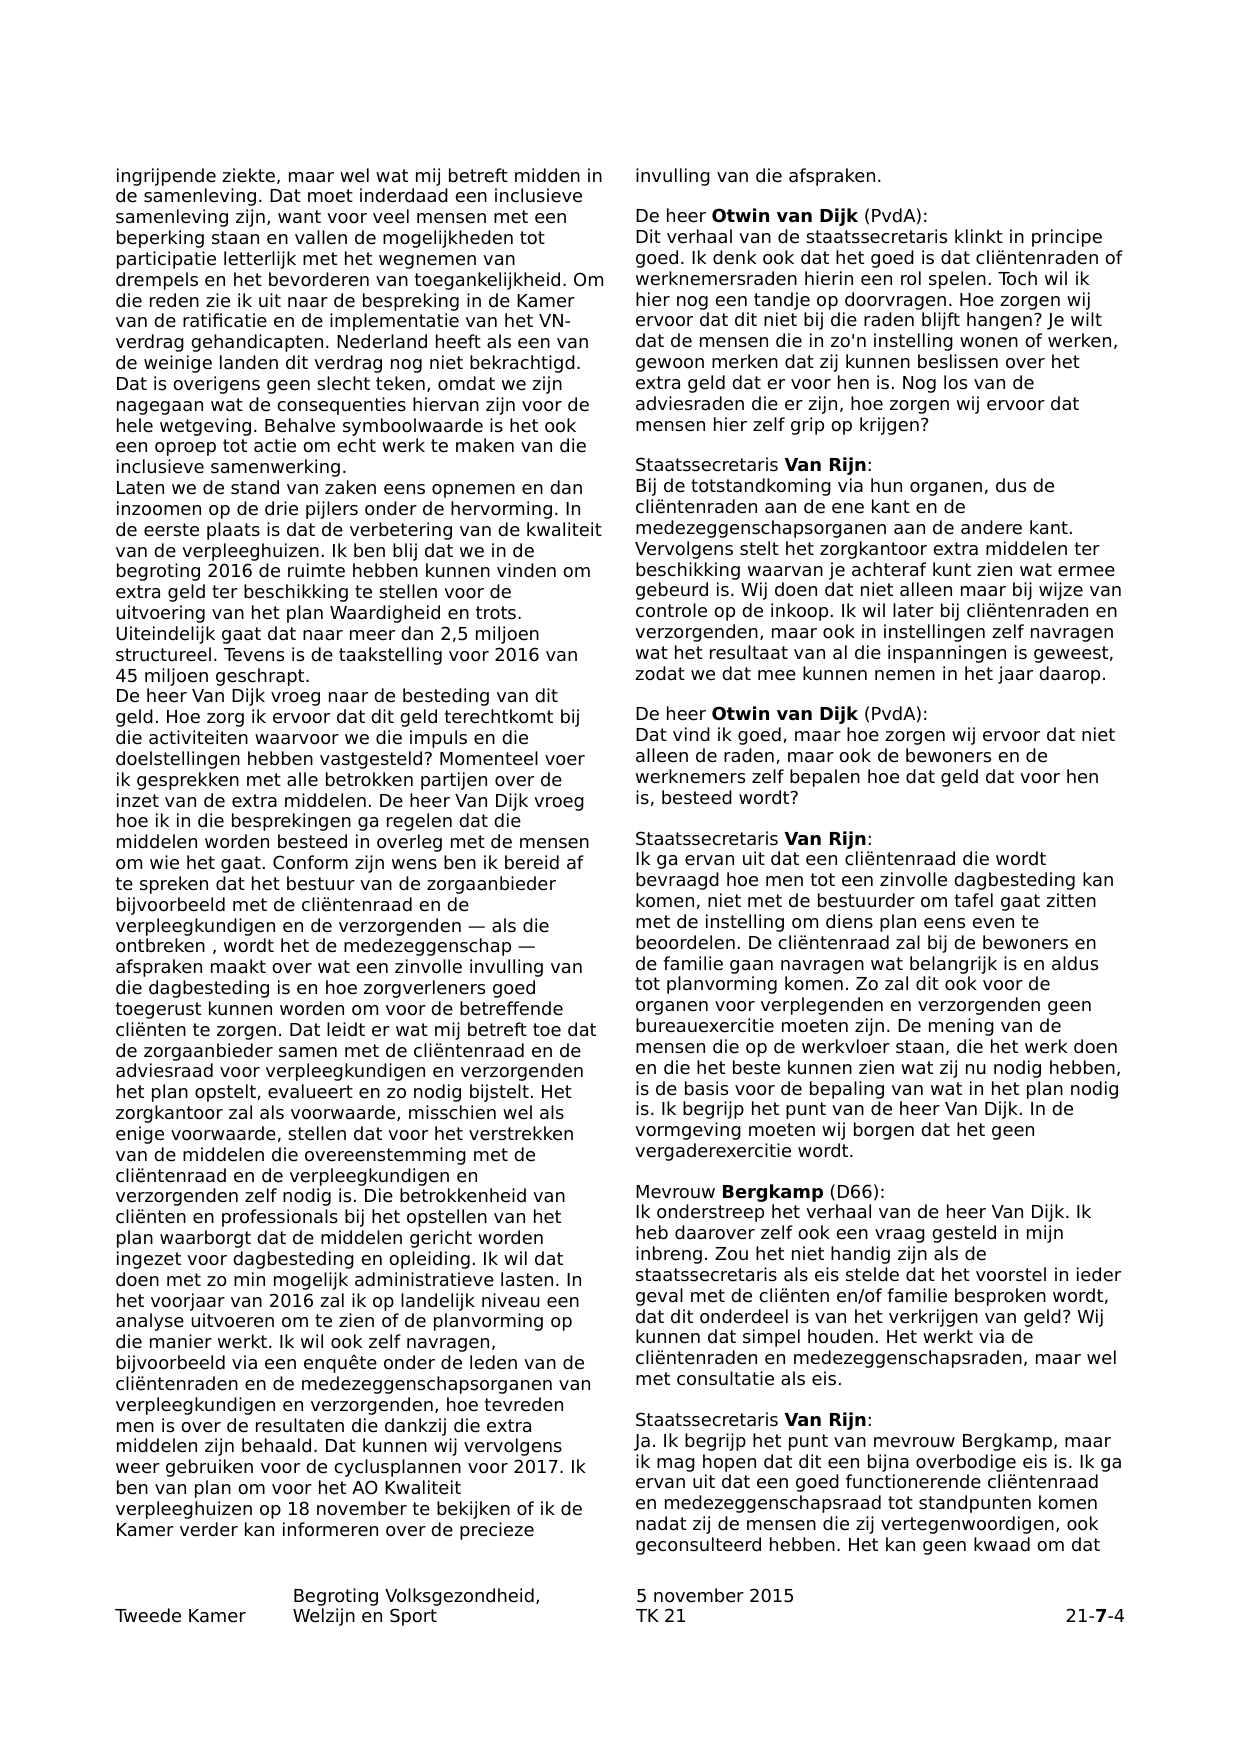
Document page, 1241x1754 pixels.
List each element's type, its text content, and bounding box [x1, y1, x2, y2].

text Ja. Ik begrijp het punt van mevrouw Bergkamp, maar ik mag hopen dat dit een bijna overbodige eis is. Ik ga ervan uit dat een goed functionerende cliëntenraad en medezeggenschapsraad tot standpunten komen nadat zij de mensen die zij vertegenwoordigen, ook geconsulteerd hebben. Het kan geen kwaad om dat [635, 1431, 1125, 1556]
text De heer Otwin van Dijk (PvdA): [635, 704, 1125, 725]
text Ik onderstreep het verhaal van de heer Van Dijk. Ik heb daarover zelf ook een vraag gesteld in mijn inbreng. Zou het niet handig zijn als de staatssecretaris als eis stelde dat het voorstel in ieder geval met de cliënten en/of familie besproken wordt, dat dit onderdeel is van het verkrijgen van geld? Wij kunnen dat simpel houden. Het werkt via de cliëntenraden en medezeggenschapsraden, maar wel met consultatie als eis. [635, 1202, 1125, 1390]
text Bij de totstandkoming via hun organen, dus de cliëntenraden aan de ene kant en de medezeggenschapsorganen aan de andere kant. Vervolgens stelt het zorgkantoor extra middelen ter beschikking waarvan je achteraf kunt zien wat ermee gebeurd is. Wij doen dat niet alleen maar bij wijze van controle op de inkoop. Ik wil later bij cliëntenraden en verzorgenden, maar ook in instellingen zelf navragen wat het resultaat van al die inspanningen is geweest, zodat we dat mee kunnen nemen in het jaar daarop. [635, 476, 1125, 684]
text ingrijpende ziekte, maar wel wat mij betreft midden in de samenleving. Dat moet inderdaad een inclusieve samenleving zijn, want voor veel mensen met een beperking staan en vallen de mogelijkheden tot participatie letterlijk met het wegnemen van drempels en het bevorderen van toegankelijkheid. Om die reden zie ik uit naar de bespreking in de Kamer van de ratificatie en de implementatie van het VN-verdrag gehandicapten. Nederland heeft als een van de weinige landen dit verdrag nog niet bekrachtigd. Dat is overigens geen slecht teken, omdat we zijn nagegaan wat de consequenties hiervan zijn voor de hele wetgeving. Behalve symboolwaarde is het ook een oproep tot actie om echt werk te maken van die inclusieve samenwerking. [115, 165, 605, 478]
text De heer Otwin van Dijk (PvdA): [635, 206, 1125, 227]
text Dit verhaal van de staatssecretaris klinkt in principe goed. Ik denk ook dat het goed is dat cliëntenraden of werknemersraden hierin een rol spelen. Toch wil ik hier nog een tandje op doorvragen. Hoe zorgen wij ervoor dat dit niet bij die raden blijft hangen? Je wilt dat de mensen die in zo'n instelling wonen of werken, gewoon merken dat zij kunnen beslissen over het extra geld dat er voor hen is. Nog los van de adviesraden die er zijn, hoe zorgen wij ervoor dat mensen hier zelf grip op krijgen? [635, 227, 1125, 435]
text Staatssecretaris Van Rijn: [635, 828, 1125, 849]
text invulling van die afspraken. [635, 165, 1125, 186]
text Staatssecretaris Van Rijn: [635, 455, 1125, 476]
text Ik ga ervan uit dat een cliëntenraad die wordt bevraagd hoe men tot een zinvolle dagbesteding kan komen, niet met de bestuurder om tafel gaat zitten met de instelling om diens plan eens even te beoordelen. De cliëntenraad zal bij de bewoners en de familie gaan navragen wat belangrijk is en aldus tot planvorming komen. Zo zal dit ook voor de organen voor verplegenden en verzorgenden geen bureauexercitie moeten zijn. De mening van de mensen die op de werkvloer staan, die het werk doen en die het beste kunnen zien wat zij nu nodig hebben, is de basis voor de bepaling van wat in het plan nodig is. Ik begrijp het punt van de heer Van Dijk. In de vormgeving moeten wij borgen dat het geen vergaderexercitie wordt. [635, 849, 1125, 1162]
text Mevrouw Bergkamp (D66): [635, 1182, 1125, 1202]
text Laten we de stand van zaken eens opnemen en dan inzoomen op de drie pijlers onder de hervorming. In de eerste plaats is dat de verbetering van de kwaliteit van de verpleeghuizen. Ik ben blij dat we in de begroting 2016 de ruimte hebben kunnen vinden om extra geld ter beschikking te stellen voor de uitvoering van het plan Waardigheid en trots. Uiteindelijk gaat dat naar meer dan 2,5 miljoen structureel. Tevens is de taakstelling voor 2016 van 45 miljoen geschrapt. [115, 478, 605, 686]
text De heer Van Dijk vroeg naar de besteding van dit geld. Hoe zorg ik ervoor dat dit geld terechtkomt bij die activiteiten waarvoor we die impuls en die doelstellingen hebben vastgesteld? Momenteel voer ik gesprekken met alle betrokken partijen over de inzet van de extra middelen. De heer Van Dijk vroeg hoe ik in die besprekingen ga regelen dat die middelen worden besteed in overleg met de mensen om wie het gaat. Conform zijn wens ben ik bereid af te spreken dat het bestuur van de zorgaanbieder bijvoorbeeld met de cliëntenraad en de verpleegkundigen en de verzorgenden — als die ontbreken , wordt het de medezeggenschap — afspraken maakt over wat een zinvolle invulling van die dagbesteding is en hoe zorgverleners goed toegerust kunnen worden om voor de betreffende cliënten te zorgen. Dat leidt er wat mij betreft toe dat de zorgaanbieder samen met de cliëntenraad en de adviesraad voor verpleegkundigen en verzorgenden het plan opstelt, evalueert en zo nodig bijstelt. Het zorgkantoor zal als voorwaarde, misschien wel als enige voorwaarde, stellen dat voor het verstrekken van de middelen die overeenstemming met de cliëntenraad en de verpleegkundigen en verzorgenden zelf nodig is. Die betrokkenheid van cliënten en professionals bij het opstellen van het plan waarborgt dat de middelen gericht worden ingezet voor dagbesteding en opleiding. Ik wil dat doen met zo min mogelijk administratieve lasten. In het voorjaar van 2016 zal ik op landelijk niveau een analyse uitvoeren om te zien of de planvorming op die manier werkt. Ik wil ook zelf navragen, bijvoorbeeld via een enquête onder de leden van de cliëntenraden en de medezeggenschapsorganen van verpleegkundigen en verzorgenden, hoe tevreden men is over de resultaten die dankzij die extra middelen zijn behaald. Dat kunnen wij vervolgens weer gebruiken voor de cyclusplannen voor 2017. Ik ben van plan om voor het AO Kwaliteit verpleeghuizen op 18 november te bekijken of ik de Kamer verder kan informeren over de precieze [115, 686, 605, 1540]
text Staatssecretaris Van Rijn: [635, 1410, 1125, 1431]
text Dat vind ik goed, maar hoe zorgen wij ervoor dat niet alleen de raden, maar ook de bewoners en de werknemers zelf bepalen hoe dat geld dat voor hen is, besteed wordt? [635, 725, 1125, 808]
